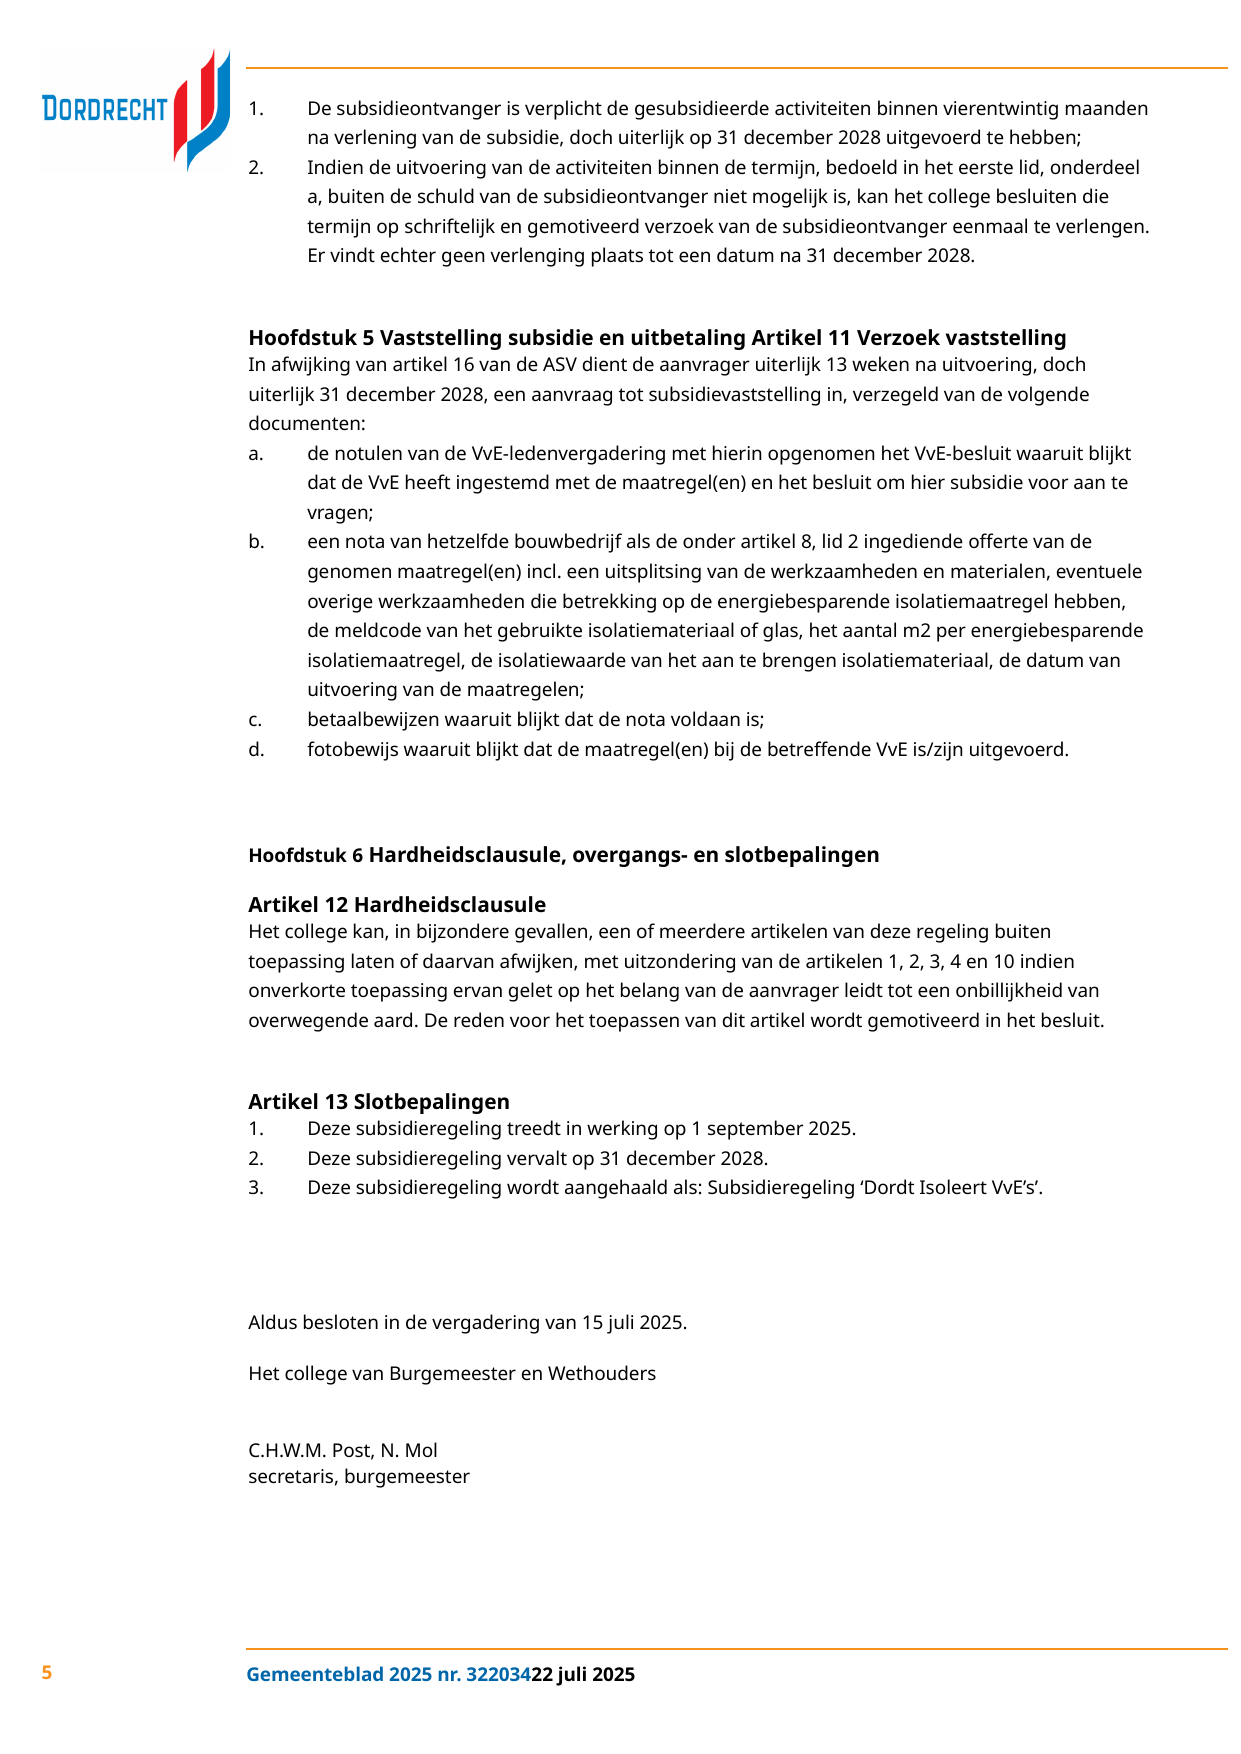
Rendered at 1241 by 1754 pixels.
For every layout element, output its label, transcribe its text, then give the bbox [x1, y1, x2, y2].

list de notulen van de VvE-ledenvergadering met hierin opgenomen het VvE-besluit waaruit blijkt dat de VvE heeft ingestemd met de maatregel(en) en het besluit om hier subsidie voor aan te vragen; [248, 440, 1152, 525]
list Indien de uitvoering van de activiteiten binnen de termijn, bedoeld in het eerste lid, onderdeel a, buiten de schuld van de subsidieontvanger niet mogelijk is, kan het college besluiten die termijn op schriftelijk en gemotiveerd verzoek van de subsidieontvanger eenmaal te verlengen. Er vindt echter geen verlenging plaats tot een datum na 31 december 2028. [248, 154, 1152, 268]
text In afwijking van artikel 16 van de ASV dient de aanvrager uiterlijk 13 weken na uitvoering, doch uiterlijk 31 december 2028, een aanvraag tot subsidievaststelling in, verzegeld van de volgende documenten: [248, 351, 1152, 436]
list Deze subsidieregeling treedt in werking op 1 september 2025. [248, 1115, 1152, 1141]
text secretaris, burgemeester [248, 1463, 1152, 1489]
text Aldus besloten in de vergadering van 15 juli 2025. [248, 1309, 1152, 1335]
list Deze subsidieregeling wordt aangehaald als: Subsidieregeling ‘Dordt Isoleert VvE’s’. [248, 1174, 1152, 1200]
text Het college kan, in bijzondere gevallen, een of meerdere artikelen van deze regeling buiten toepassing laten of daarvan afwijken, met uitzondering van de artikelen 1, 2, 3, 4 en 10 indien onverkorte toepassing ervan gelet op het belang van de aanvrager leidt tot een onbillijkheid van overwegende aard. De reden voor het toepassen van dit artikel wordt gemotiveerd in het besluit. [248, 918, 1152, 1033]
list De subsidieontvanger is verplicht de gesubsidieerde activiteiten binnen vierentwintig maanden na verlening van de subsidie, doch uiterlijk op 31 december 2028 uitgevoerd te hebben; [248, 95, 1152, 150]
text Hoofdstuk 5 Vaststelling subsidie en uitbetaling Artikel 11 Verzoek vaststelling [248, 323, 1152, 351]
list fotobewijs waaruit blijkt dat de maatregel(en) bij de betreffende VvE is/zijn uitgevoerd. [248, 736, 1152, 761]
text Hoofdstuk 6 Hardheidsclausule, overgangs- en slotbepalingen [248, 841, 1152, 869]
text Artikel 12 Hardheidsclausule [248, 890, 1152, 918]
list Deze subsidieregeling vervalt op 31 december 2028. [248, 1145, 1152, 1171]
list een nota van hetzelfde bouwbedrijf als de onder artikel 8, lid 2 ingediende offerte van de genomen maatregel(en) incl. een uitsplitsing van de werkzaamheden en materialen, eventuele overige werkzaamheden die betrekking op de energiebesparende isolatiemaatregel hebben, de meldcode van het gebruikte isolatiemateriaal of glas, het aantal m2 per energiebesparende isolatiemaatregel, de isolatiewaarde van het aan te brengen isolatiemateriaal, de datum van uitvoering van de maatregelen; [248, 529, 1152, 702]
text C.H.W.M. Post, N. Mol [248, 1438, 1152, 1463]
list betaalbewijzen waaruit blijkt dat de nota voldaan is; [248, 706, 1152, 732]
text Het college van Burgemeester en Wethouders [248, 1360, 1152, 1386]
picture [41, 47, 231, 172]
text Artikel 13 Slotbepalingen [248, 1087, 1152, 1115]
